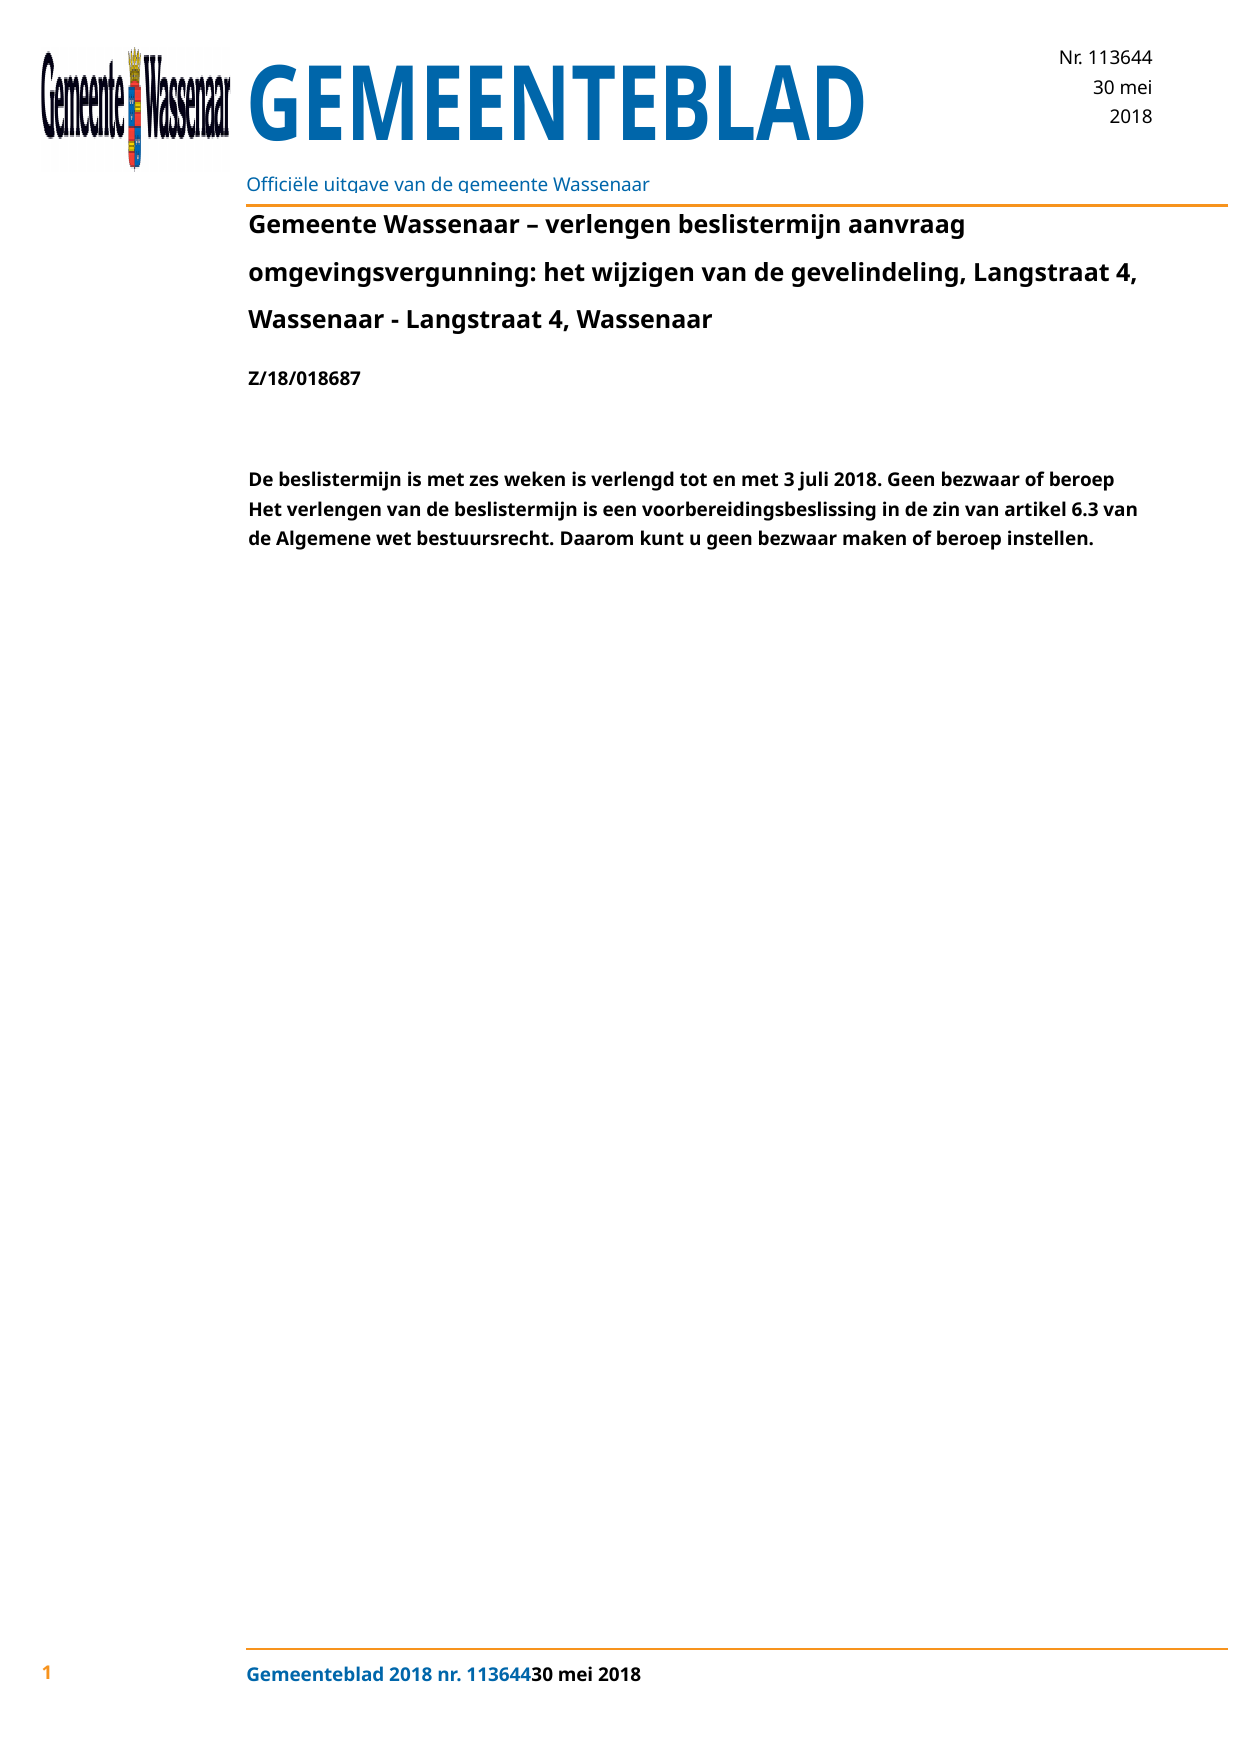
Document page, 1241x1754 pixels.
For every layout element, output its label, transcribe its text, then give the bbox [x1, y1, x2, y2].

text De beslistermijn is met zes weken is verlengd tot en met 3 juli 2018. Geen bezwaar of beroep Het verlengen van de beslistermijn is een voorbereidingsbeslissing in de zin van artikel 6.3 van de Algemene wet bestuursrecht. Daarom kunt u geen bezwaar maken of beroep instellen. [248, 466, 1152, 551]
text Z/18/018687 [248, 366, 1152, 391]
picture [41, 47, 231, 172]
text Gemeente Wassenaar – verlengen beslistermijn aanvraag omgevingsvergunning: het wijzigen van de gevelindeling, Langstraat 4, Wassenaar - Langstraat 4, Wassenaar [248, 207, 1152, 336]
